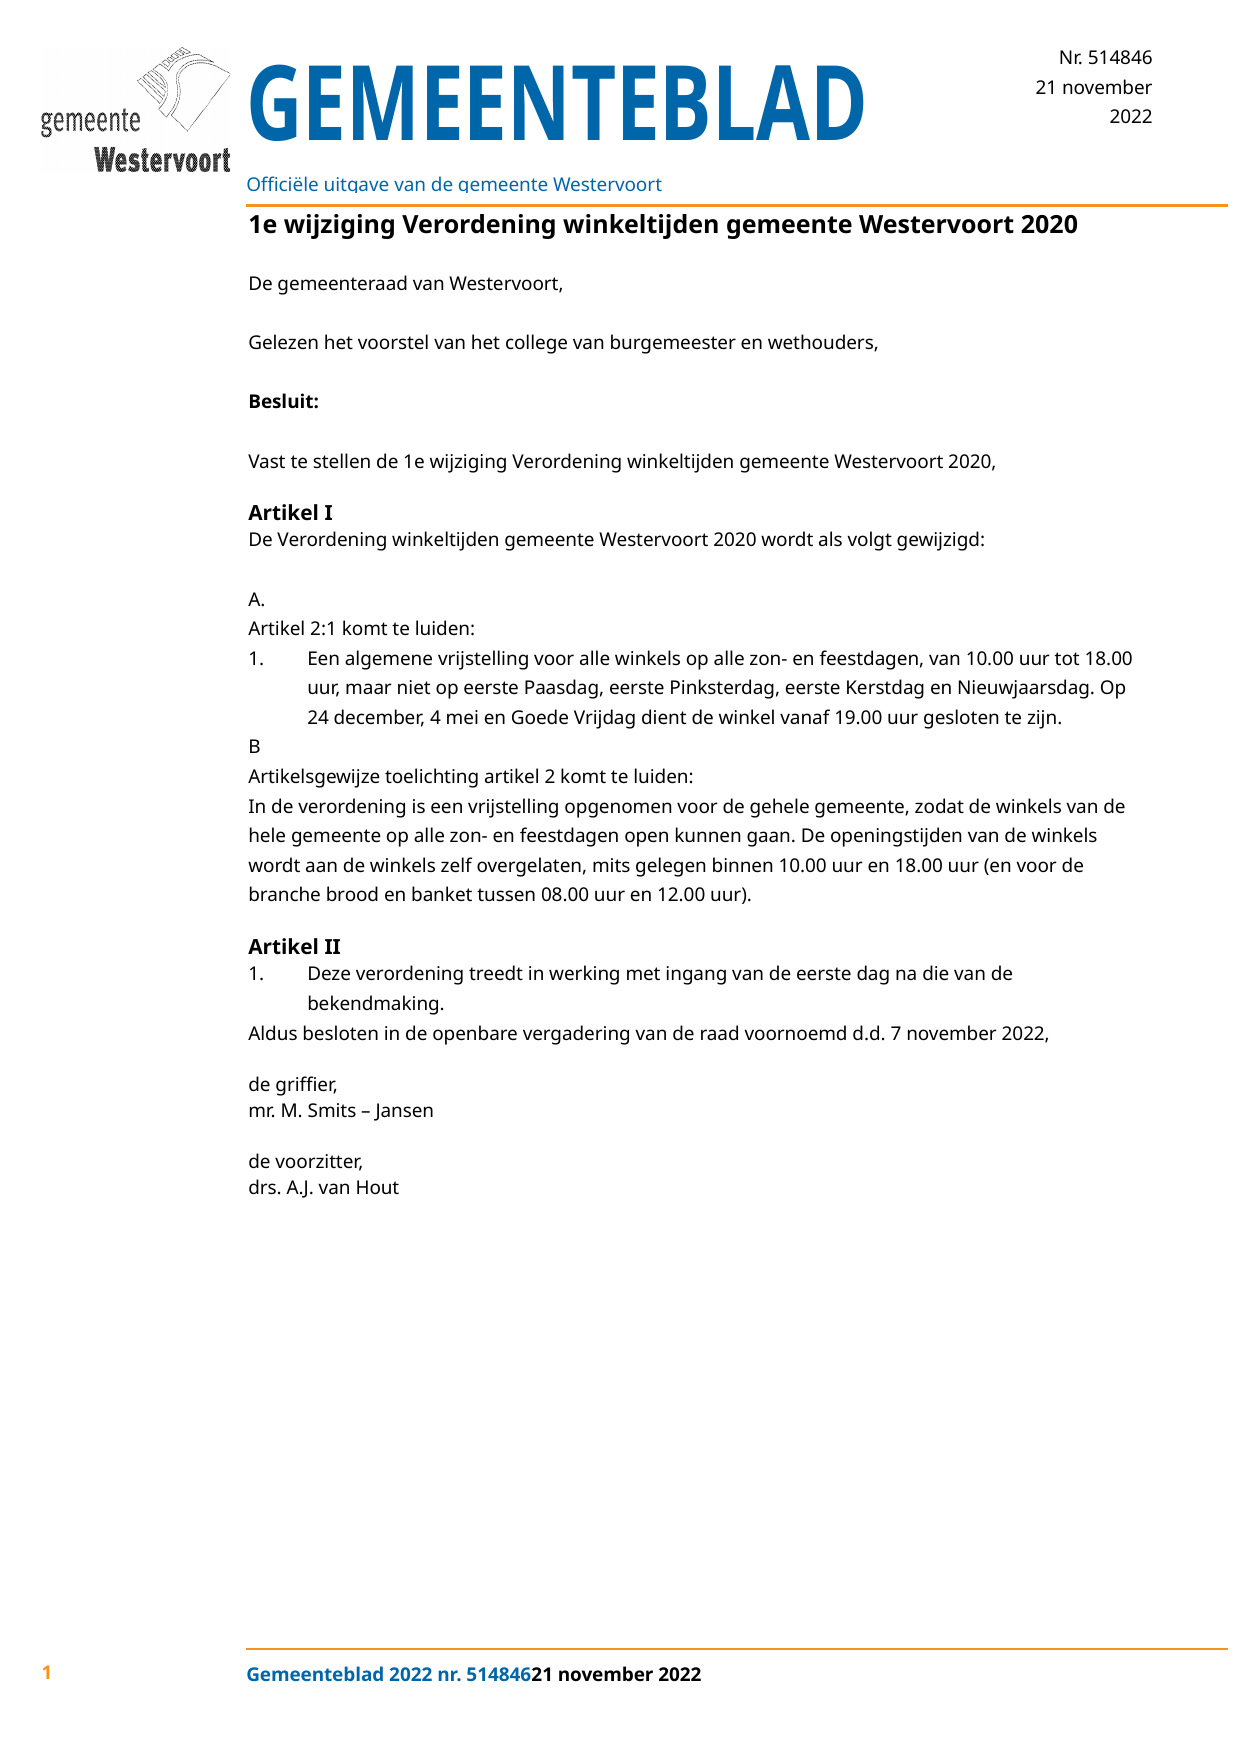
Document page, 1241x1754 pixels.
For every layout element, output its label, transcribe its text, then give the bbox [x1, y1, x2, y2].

text De gemeenteraad van Westervoort, [248, 270, 1152, 296]
text 1e wijziging Verordening winkeltijden gemeente Westervoort 2020 [248, 207, 1152, 241]
text De Verordening winkeltijden gemeente Westervoort 2020 wordt als volgt gewijzigd: [248, 527, 1152, 552]
text Vast te stellen de 1e wijziging Verordening winkeltijden gemeente Westervoort 2020, [248, 448, 1152, 473]
text Besluit: [248, 389, 1152, 414]
list Deze verordening treedt in werking met ingang van de eerste dag na die van de bekendmaking. [248, 961, 1152, 1016]
text B [248, 734, 1152, 759]
text Aldus besloten in de openbare vergadering van de raad voornoemd d.d. 7 november 2022, [248, 1020, 1152, 1045]
text Artikel I [248, 498, 1152, 527]
picture [41, 47, 231, 172]
text Gelezen het voorstel van het college van burgemeester en wethouders, [248, 329, 1152, 355]
text A. [248, 586, 1152, 612]
text Artikelsgewijze toelichting artikel 2 komt te luiden: [248, 763, 1152, 789]
text In de verordening is een vrijstelling opgenomen voor de gehele gemeente, zodat de winkels van de hele gemeente op alle zon- en feestdagen open kunnen gaan. De openingstijden van de winkels wordt aan de winkels zelf overgelaten, mits gelegen binnen 10.00 uur en 18.00 uur (en voor de branche brood en banket tussen 08.00 uur en 12.00 uur). [248, 793, 1152, 907]
text de voorzitter, [248, 1148, 1152, 1174]
text drs. A.J. van Hout [248, 1174, 1152, 1200]
text de griffier, [248, 1071, 1152, 1097]
text Artikel 2:1 komt te luiden: [248, 615, 1152, 641]
text mr. M. Smits – Jansen [248, 1097, 1152, 1123]
list Een algemene vrijstelling voor alle winkels op alle zon- en feestdagen, van 10.00 uur tot 18.00 uur, maar niet op eerste Paasdag, eerste Pinksterdag, eerste Kerstdag en Nieuwjaarsdag. Op 24 december, 4 mei en Goede Vrijdag dient de winkel vanaf 19.00 uur gesloten te zijn. [248, 645, 1152, 730]
text Artikel II [248, 932, 1152, 961]
